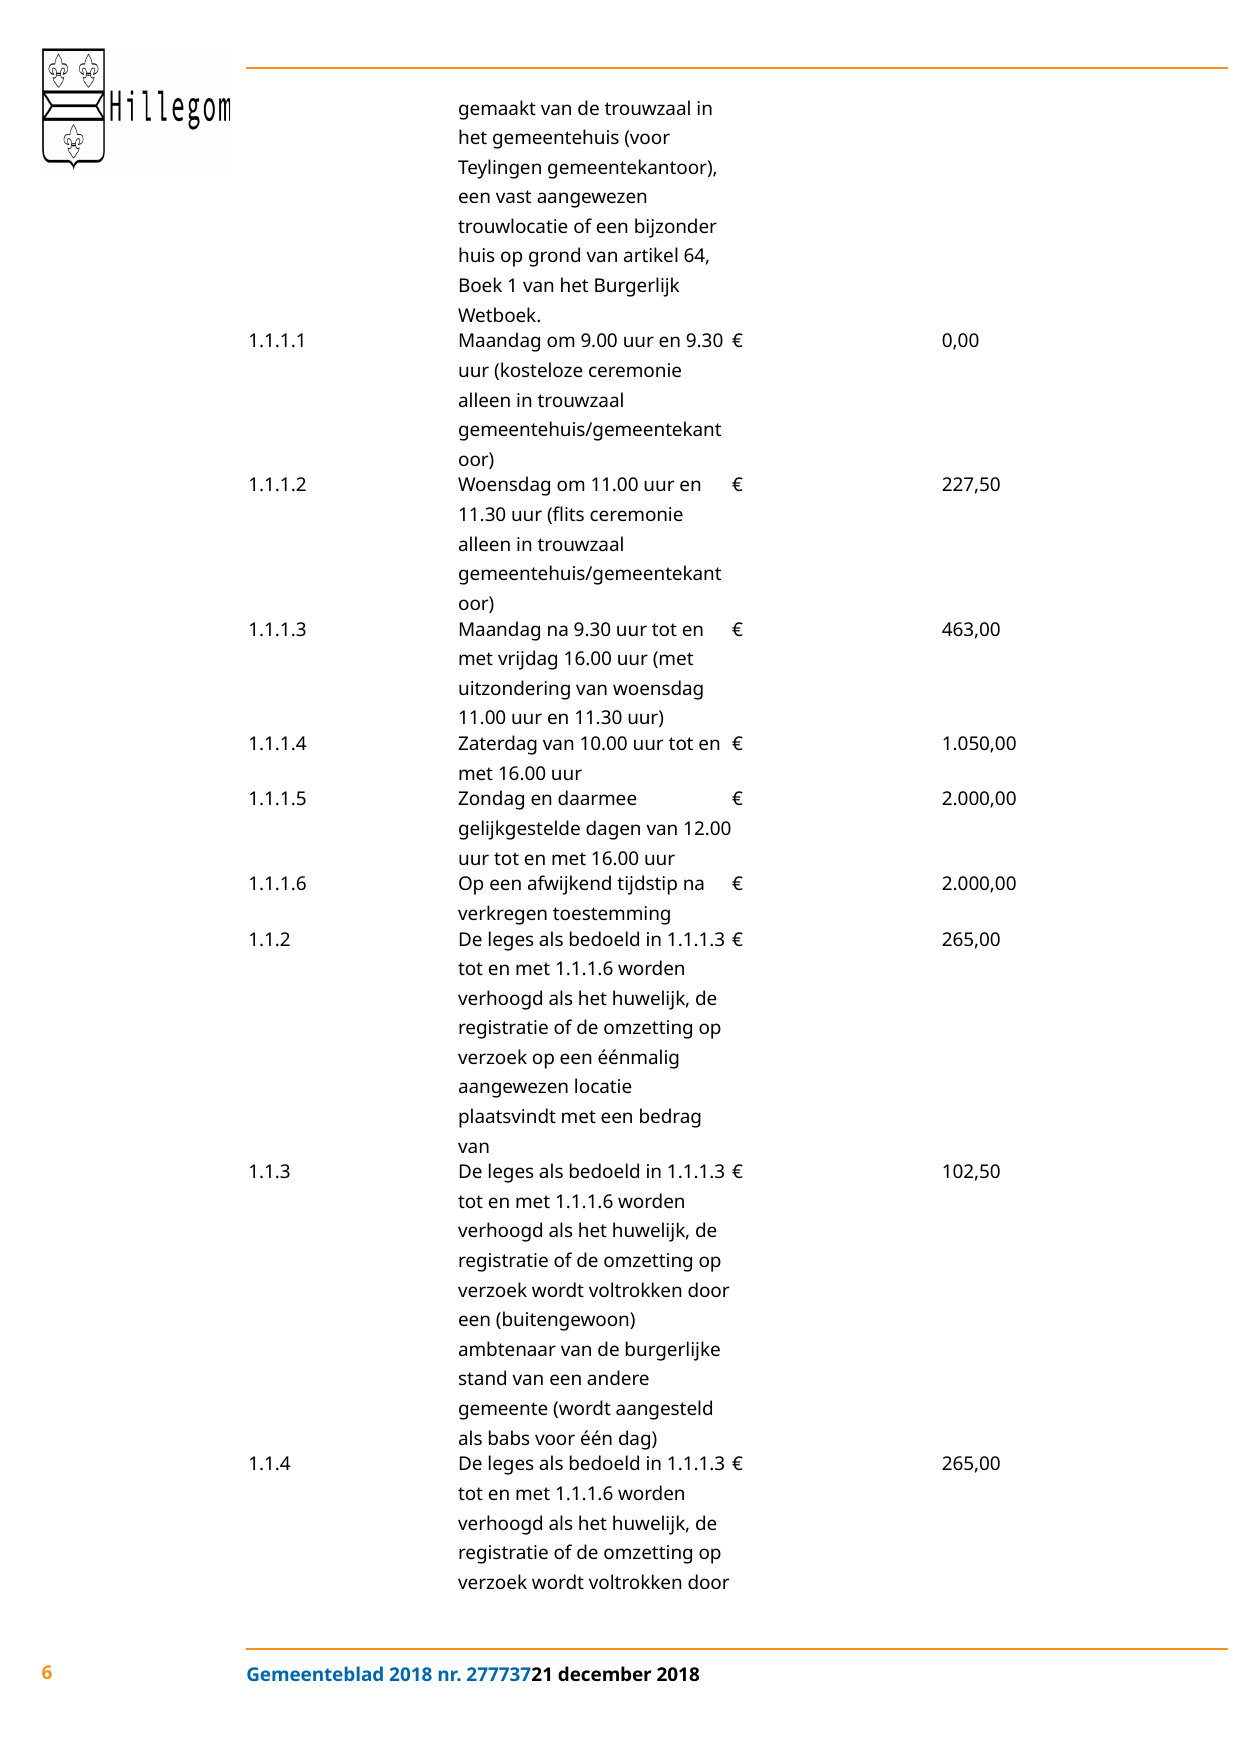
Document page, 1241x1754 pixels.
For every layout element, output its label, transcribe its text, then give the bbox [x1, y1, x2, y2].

table_cell € [732, 870, 942, 926]
table_cell De leges als bedoeld in 1.1.1.3 tot en met 1.1.1.6 worden verhoogd als het huwelijk, de registratie of de omzetting op verzoek wordt voltrokken door [458, 1451, 732, 1594]
table_cell 1.1.2 [248, 926, 458, 1158]
table_cell [942, 95, 1152, 328]
table_cell Op een afwijkend tijdstip na verkregen toestemming [458, 870, 732, 926]
picture [41, 47, 231, 172]
table_cell 1.1.3 [248, 1159, 458, 1451]
table_cell 1.1.1.5 [248, 786, 458, 870]
table_cell Woensdag om 11.00 uur en 11.30 uur (flits ceremonie alleen in trouwzaal gemeentehuis/gemeentekantoor) [458, 472, 732, 616]
table_cell 265,00 [942, 1451, 1152, 1594]
table_cell 1.1.1.1 [248, 328, 458, 472]
table_cell De leges als bedoeld in 1.1.1.3 tot en met 1.1.1.6 worden verhoogd als het huwelijk, de registratie of de omzetting op verzoek op een éénmalig aangewezen locatie plaatsvindt met een bedrag van [458, 926, 732, 1158]
table_cell 1.1.1.6 [248, 870, 458, 926]
table_cell 1.1.1.4 [248, 730, 458, 786]
table_cell 1.1.4 [248, 1451, 458, 1594]
table_cell € [732, 1451, 942, 1594]
table_cell 265,00 [942, 926, 1152, 1158]
table_cell € [732, 926, 942, 1158]
table_cell 102,50 [942, 1159, 1152, 1451]
table_cell € [732, 472, 942, 616]
table_cell 227,50 [942, 472, 1152, 616]
table_cell Zaterdag van 10.00 uur tot en met 16.00 uur [458, 730, 732, 786]
table_cell 2.000,00 [942, 786, 1152, 870]
table_cell 1.1.1.2 [248, 472, 458, 616]
table_cell € [732, 616, 942, 730]
table_cell Zondag en daarmee gelijkgestelde dagen van 12.00 uur tot en met 16.00 uur [458, 786, 732, 870]
table_cell € [732, 328, 942, 472]
table_cell 0,00 [942, 328, 1152, 472]
table_cell [732, 95, 942, 328]
table_cell 2.000,00 [942, 870, 1152, 926]
table_cell 1.050,00 [942, 730, 1152, 786]
table_cell 1.1.1.3 [248, 616, 458, 730]
table_cell Maandag na 9.30 uur tot en met vrijdag 16.00 uur (met uitzondering van woensdag 11.00 uur en 11.30 uur) [458, 616, 732, 730]
table_cell 463,00 [942, 616, 1152, 730]
table_cell € [732, 1159, 942, 1451]
table_cell [248, 95, 458, 328]
table_cell gemaakt van de trouwzaal in het gemeentehuis (voor Teylingen gemeentekantoor), een vast aangewezen trouwlocatie of een bijzonder huis op grond van artikel 64, Boek 1 van het Burgerlijk Wetboek. [458, 95, 732, 328]
table_cell Maandag om 9.00 uur en 9.30 uur (kosteloze ceremonie alleen in trouwzaal gemeentehuis/gemeentekantoor) [458, 328, 732, 472]
table_cell € [732, 786, 942, 870]
table_cell € [732, 730, 942, 786]
table_cell De leges als bedoeld in 1.1.1.3 tot en met 1.1.1.6 worden verhoogd als het huwelijk, de registratie of de omzetting op verzoek wordt voltrokken door een (buitengewoon) ambtenaar van de burgerlijke stand van een andere gemeente (wordt aangesteld als babs voor één dag) [458, 1159, 732, 1451]
